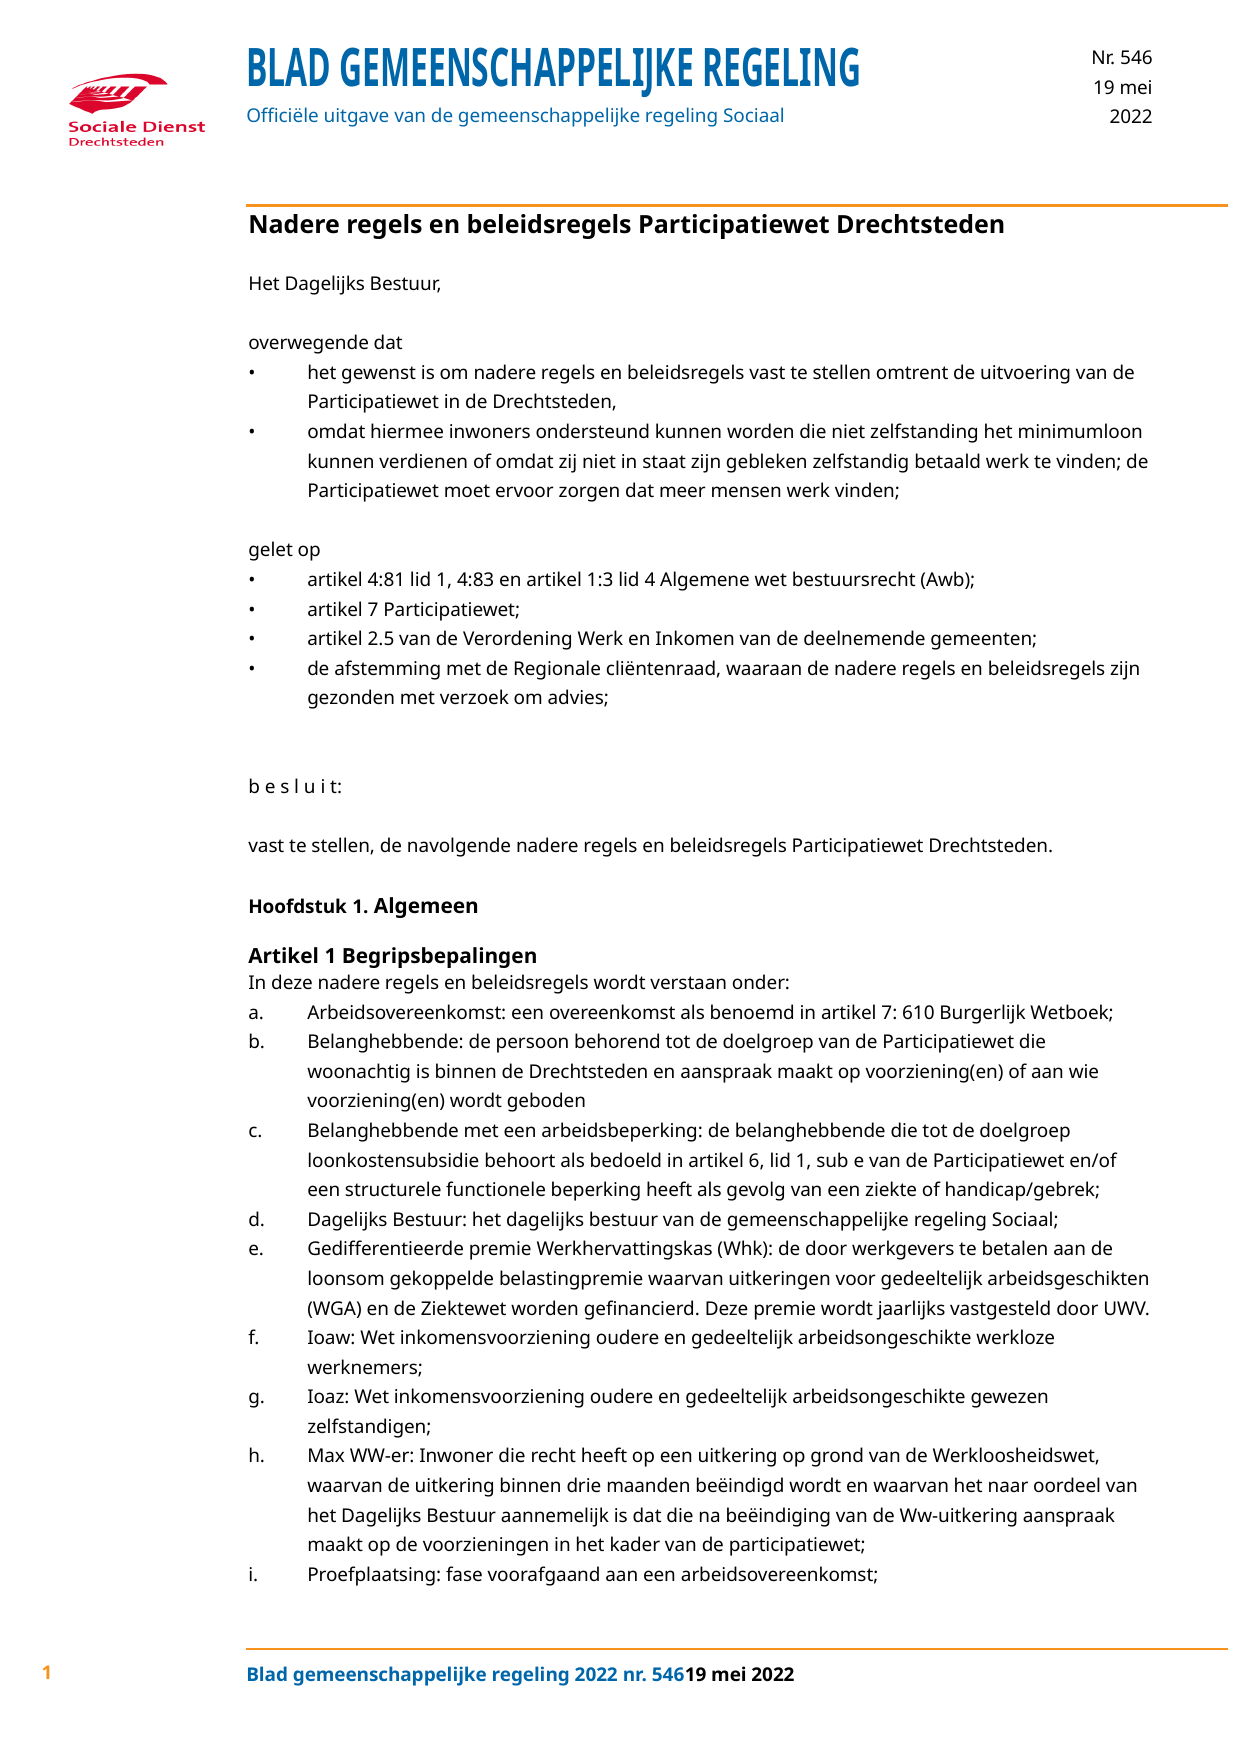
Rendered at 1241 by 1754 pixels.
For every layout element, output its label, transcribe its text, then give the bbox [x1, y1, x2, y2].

list Max WW-er: Inwoner die recht heeft op een uitkering op grond van de Werkloosheidswet, waarvan de uitkering binnen drie maanden beëindigd wordt en waarvan het naar oordeel van het Dagelijks Bestuur aannemelijk is dat die na beëindiging van de Ww-uitkering aanspraak maakt op de voorzieningen in het kader van de participatiewet; [248, 1443, 1152, 1557]
text Nadere regels en beleidsregels Participatiewet Drechtsteden [248, 207, 1152, 241]
list Dagelijks Bestuur: het dagelijks bestuur van de gemeenschappelijke regeling Sociaal; [248, 1206, 1152, 1232]
list Belanghebbende: de persoon behorend tot de doelgroep van de Participatiewet die woonachtig is binnen de Drechtsteden en aanspraak maakt op voorziening(en) of aan wie voorziening(en) wordt geboden [248, 1028, 1152, 1113]
list Gedifferentieerde premie Werkhervattingskas (Whk): de door werkgevers te betalen aan de loonsom gekoppelde belastingpremie waarvan uitkeringen voor gedeeltelijk arbeidsgeschikten (WGA) en de Ziektewet worden gefinancierd. Deze premie wordt jaarlijks vastgesteld door UWV. [248, 1236, 1152, 1320]
list het gewenst is om nadere regels en beleidsregels vast te stellen omtrent de uitvoering van de Participatiewet in de Drechtsteden, [248, 359, 1152, 414]
text vast te stellen, de navolgende nadere regels en beleidsregels Participatiewet Drechtsteden. [248, 832, 1152, 858]
list Ioaz: Wet inkomensvoorziening oudere en gedeeltelijk arbeidsongeschikte gewezen zelfstandigen; [248, 1383, 1152, 1439]
picture [41, 47, 231, 172]
list omdat hiermee inwoners ondersteund kunnen worden die niet zelfstanding het minimumloon kunnen verdienen of omdat zij niet in staat zijn gebleken zelfstandig betaald werk te vinden; de Participatiewet moet ervoor zorgen dat meer mensen werk vinden; [248, 418, 1152, 503]
list de afstemming met de Regionale cliëntenraad, waaraan de nadere regels en beleidsregels zijn gezonden met verzoek om advies; [248, 655, 1152, 710]
text gelet op [248, 537, 1152, 562]
text overwegende dat [248, 329, 1152, 355]
text Hoofdstuk 1. Algemeen [248, 892, 1152, 920]
list artikel 4:81 lid 1, 4:83 en artikel 1:3 lid 4 Algemene wet bestuursrecht (Awb); [248, 566, 1152, 592]
list Proefplaatsing: fase voorafgaand aan een arbeidsovereenkomst; [248, 1561, 1152, 1587]
list Ioaw: Wet inkomensvoorziening oudere en gedeeltelijk arbeidsongeschikte werkloze werknemers; [248, 1324, 1152, 1379]
list artikel 2.5 van de Verordening Werk en Inkomen van de deelnemende gemeenten; [248, 625, 1152, 651]
text In deze nadere regels en beleidsregels wordt verstaan onder: [248, 969, 1152, 995]
list Belanghebbende met een arbeidsbeperking: de belanghebbende die tot de doelgroep loonkostensubsidie behoort als bedoeld in artikel 6, lid 1, sub e van de Participatiewet en/of een structurele functionele beperking heeft als gevolg van een ziekte of handicap/gebrek; [248, 1117, 1152, 1202]
text Het Dagelijks Bestuur, [248, 270, 1152, 296]
list artikel 7 Participatiewet; [248, 596, 1152, 621]
text b e s l u i t: [248, 773, 1152, 799]
list Arbeidsovereenkomst: een overeenkomst als benoemd in artikel 7: 610 Burgerlijk Wetboek; [248, 999, 1152, 1024]
text Artikel 1 Begripsbepalingen [248, 941, 1152, 969]
